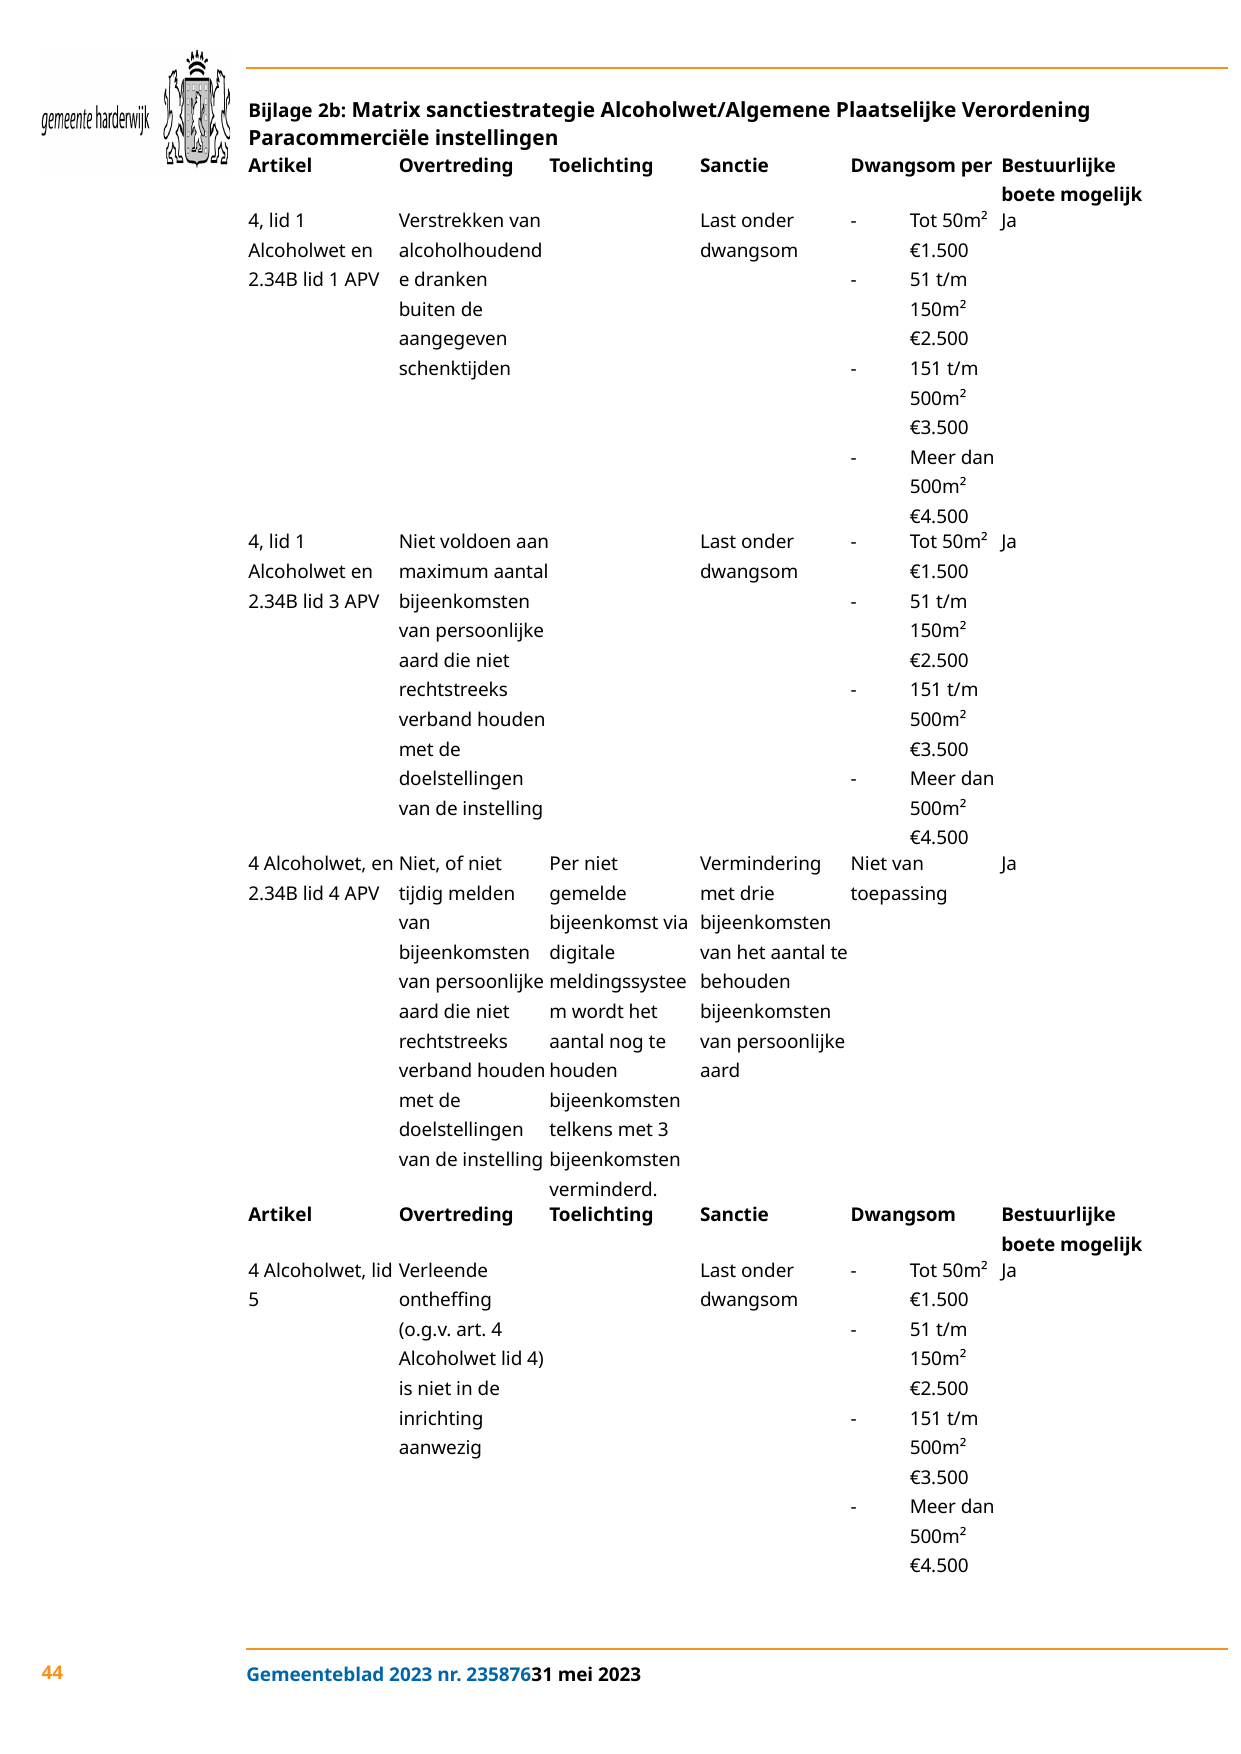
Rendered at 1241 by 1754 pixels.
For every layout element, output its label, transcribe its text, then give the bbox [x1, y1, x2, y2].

table_cell Ja [1001, 207, 1152, 529]
table_cell Niet voldoen aan maximum aantal bijeenkomsten van persoonlijke aard die niet rechtstreeks verband houden met de doelstellingen van de instelling [399, 529, 549, 850]
table_cell Ja [1001, 529, 1152, 850]
table_cell Overtreding [399, 1201, 549, 1257]
table_header Bestuurlijke boete mogelijk [1001, 152, 1152, 207]
table_cell Ja [1001, 850, 1152, 1201]
table_cell Niet, of niet tijdig melden van bijeenkomsten van persoonlijke aard die niet rechtstreeks verband houden met de doelstellingen van de instelling [399, 850, 549, 1201]
table_cell Artikel [248, 1201, 398, 1257]
table_cell Tot 50m² €1.500 51 t/m 150m² €2.500 151 t/m 500m² €3.500 Meer dan 500m² €4.500 [850, 529, 1001, 850]
table_cell Verleende ontheffing (o.g.v. art. 4 Alcoholwet lid 4) is niet in de inrichting aanwezig [399, 1257, 549, 1578]
table_cell Sanctie [700, 1201, 850, 1257]
table_cell Ja [1001, 1257, 1152, 1578]
table_cell Verstrekken van alcoholhoudende dranken buiten de aangegeven schenktijden [399, 207, 549, 529]
table_header Dwangsom per [850, 152, 1001, 207]
table_header Artikel [248, 152, 398, 207]
table_cell Vermindering met drie bijeenkomsten van het aantal te behouden bijeenkomsten van persoonlijke aard [700, 850, 850, 1201]
table_cell 4, lid 1 Alcoholwet en 2.34B lid 3 APV [248, 529, 398, 850]
text Bijlage 2b: Matrix sanctiestrategie Alcoholwet/Algemene Plaatselijke Verordening Paracommerciële instellingen [248, 95, 1152, 152]
table_cell Tot 50m² €1.500 51 t/m 150m² €2.500 151 t/m 500m² €3.500 Meer dan 500m² €4.500 [850, 1257, 1001, 1578]
table_cell [549, 529, 700, 850]
table_cell Last onder dwangsom [700, 1257, 850, 1578]
table_header Sanctie [700, 152, 850, 207]
table_cell Last onder dwangsom [700, 207, 850, 529]
table_cell [549, 207, 700, 529]
table_cell Niet van toepassing [850, 850, 1001, 1201]
table_cell [549, 1257, 700, 1578]
table_header Toelichting [549, 152, 700, 207]
table_cell Per niet gemelde bijeenkomst via digitale meldingssysteem wordt het aantal nog te houden bijeenkomsten telkens met 3 bijeenkomsten verminderd. [549, 850, 700, 1201]
table_cell 4 Alcoholwet, en 2.34B lid 4 APV [248, 850, 398, 1201]
picture [41, 47, 231, 172]
table_cell Tot 50m² €1.500 51 t/m 150m² €2.500 151 t/m 500m² €3.500 Meer dan 500m² €4.500 [850, 207, 1001, 529]
table_header Overtreding [399, 152, 549, 207]
table_cell 4, lid 1 Alcoholwet en 2.34B lid 1 APV [248, 207, 398, 529]
table_cell Bestuurlijke boete mogelijk [1001, 1201, 1152, 1257]
table_cell 4 Alcoholwet, lid 5 [248, 1257, 398, 1578]
table_cell Last onder dwangsom [700, 529, 850, 850]
table_cell Dwangsom [850, 1201, 1001, 1257]
table_cell Toelichting [549, 1201, 700, 1257]
